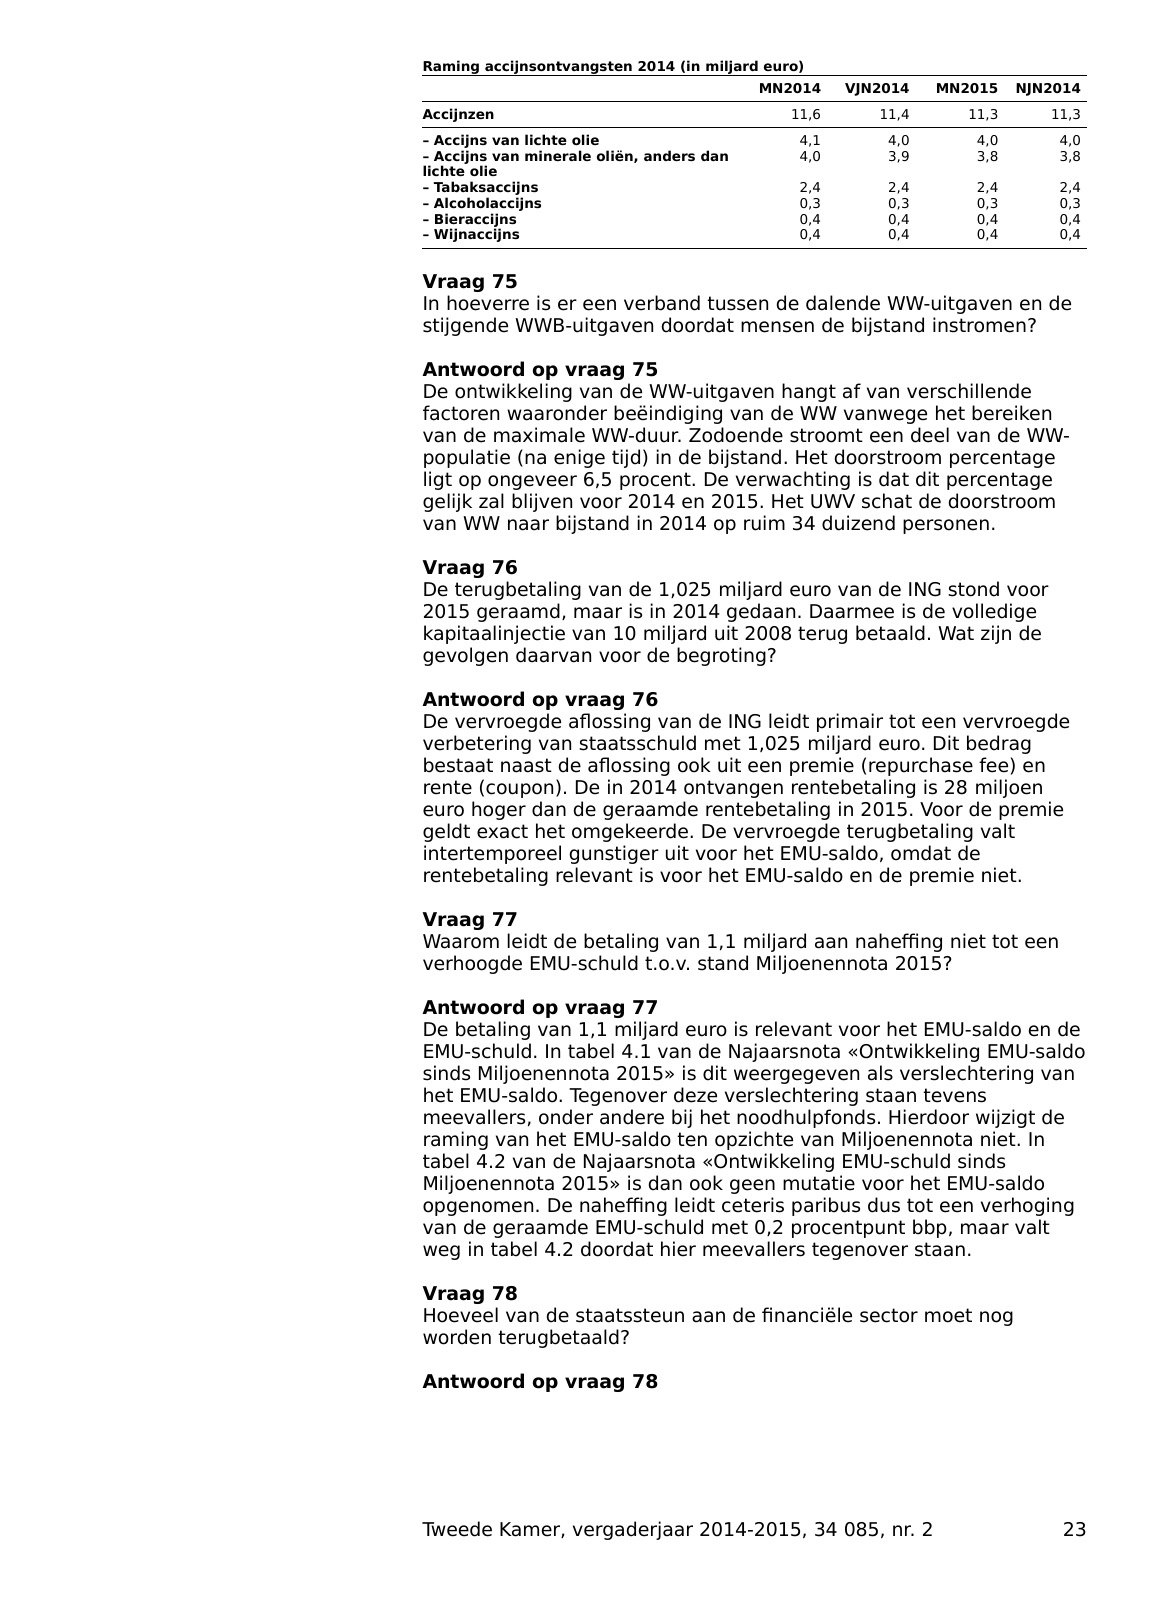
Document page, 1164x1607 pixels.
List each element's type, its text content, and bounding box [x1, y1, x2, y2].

table_cell NJN2014 [1004, 76, 1087, 101]
text Antwoord op vraag 75 [422, 359, 1087, 381]
table_cell VJN2014 [827, 76, 915, 101]
table_cell 4,1 [738, 128, 827, 148]
text De betaling van 1,1 miljard euro is relevant voor het EMU-saldo en de EMU-schuld. In tabel 4.1 van de Najaarsnota «Ontwikkeling EMU-saldo sinds Miljoenennota 2015» is dit weergegeven als verslechtering van het EMU-saldo. Tegenover deze verslechtering staan tevens meevallers, onder andere bij het noodhulpfonds. Hierdoor wijzigt de raming van het EMU-saldo ten opzichte van Miljoenennota niet. In tabel 4.2 van de Najaarsnota «Ontwikkeling EMU-schuld sinds Miljoenennota 2015» is dan ook geen mutatie voor het EMU-saldo opgenomen. De naheffing leidt ceteris paribus dus tot een verhoging van de geraamde EMU-schuld met 0,2 procentpunt bbp, maar valt weg in tabel 4.2 doordat hier meevallers tegenover staan. [422, 1019, 1087, 1261]
text Antwoord op vraag 76 [422, 689, 1087, 711]
table_cell 0,3 [827, 196, 915, 211]
table_cell 11,3 [915, 102, 1004, 127]
table_cell 4,0 [827, 128, 915, 148]
text Vraag 77 [422, 909, 1087, 931]
table_cell 0,3 [1004, 196, 1087, 211]
table_cell Accijnzen [422, 102, 738, 127]
table_cell – Alcoholaccijns [422, 196, 738, 211]
table_cell 4,0 [738, 149, 827, 180]
table_cell – Bieraccijns [422, 211, 738, 227]
table_cell 2,4 [827, 180, 915, 196]
text Hoeveel van de staatssteun aan de financiële sector moet nog worden terugbetaald? [422, 1305, 1087, 1349]
table_cell 0,4 [1004, 211, 1087, 227]
text Vraag 78 [422, 1283, 1087, 1305]
table_cell – Accijns van minerale oliën, anders dan lichte olie [422, 149, 738, 180]
table_cell 0,4 [827, 211, 915, 227]
table_cell – Wijnaccijns [422, 227, 738, 248]
table_cell 0,4 [915, 211, 1004, 227]
text De terugbetaling van de 1,025 miljard euro van de ING stond voor 2015 geraamd, maar is in 2014 gedaan. Daarmee is de volledige kapitaalinjectie van 10 miljard uit 2008 terug betaald. Wat zijn de gevolgen daarvan voor de begroting? [422, 579, 1087, 667]
text In hoeverre is er een verband tussen de dalende WW-uitgaven en de stijgende WWB-uitgaven doordat mensen de bijstand instromen? [422, 293, 1087, 337]
table_cell – Tabaksaccijns [422, 180, 738, 196]
text De ontwikkeling van de WW-uitgaven hangt af van verschillende factoren waaronder beëindiging van de WW vanwege het bereiken van de maximale WW-duur. Zodoende stroomt een deel van de WW-populatie (na enige tijd) in de bijstand. Het doorstroom percentage ligt op ongeveer 6,5 procent. De verwachting is dat dit percentage gelijk zal blijven voor 2014 en 2015. Het UWV schat de doorstroom van WW naar bijstand in 2014 op ruim 34 duizend personen. [422, 381, 1087, 535]
text De vervroegde aflossing van de ING leidt primair tot een vervroegde verbetering van staatsschuld met 1,025 miljard euro. Dit bedrag bestaat naast de aflossing ook uit een premie (repurchase fee) en rente (coupon). De in 2014 ontvangen rentebetaling is 28 miljoen euro hoger dan de geraamde rentebetaling in 2015. Voor de premie geldt exact het omgekeerde. De vervroegde terugbetaling valt intertemporeel gunstiger uit voor het EMU-saldo, omdat de rentebetaling relevant is voor het EMU-saldo en de premie niet. [422, 711, 1087, 887]
table_cell 2,4 [1004, 180, 1087, 196]
table_cell MN2014 [738, 76, 827, 101]
text Waarom leidt de betaling van 1,1 miljard aan naheffing niet tot een verhoogde EMU-schuld t.o.v. stand Miljoenennota 2015? [422, 931, 1087, 975]
table_cell 2,4 [738, 180, 827, 196]
table_cell 3,9 [827, 149, 915, 180]
table_cell [422, 76, 738, 101]
table_cell 4,0 [1004, 128, 1087, 148]
table_header Raming accijnsontvangsten 2014 (in miljard euro) [422, 59, 1087, 75]
table_cell MN2015 [915, 76, 1004, 101]
table_cell – Accijns van lichte olie [422, 128, 738, 148]
text Antwoord op vraag 78 [422, 1371, 1087, 1393]
table_cell 0,4 [915, 227, 1004, 248]
table_cell 2,4 [915, 180, 1004, 196]
table_cell 0,4 [738, 227, 827, 248]
table_cell 11,3 [1004, 102, 1087, 127]
table_cell 0,4 [1004, 227, 1087, 248]
table_cell 3,8 [1004, 149, 1087, 180]
table_cell 3,8 [915, 149, 1004, 180]
table_cell 0,4 [738, 211, 827, 227]
table_cell 0,3 [915, 196, 1004, 211]
text Antwoord op vraag 77 [422, 997, 1087, 1019]
table_cell 0,4 [827, 227, 915, 248]
table_cell 11,6 [738, 102, 827, 127]
text Vraag 75 [422, 271, 1087, 293]
table_cell 4,0 [915, 128, 1004, 148]
table_cell 11,4 [827, 102, 915, 127]
text Vraag 76 [422, 557, 1087, 579]
table_cell 0,3 [738, 196, 827, 211]
